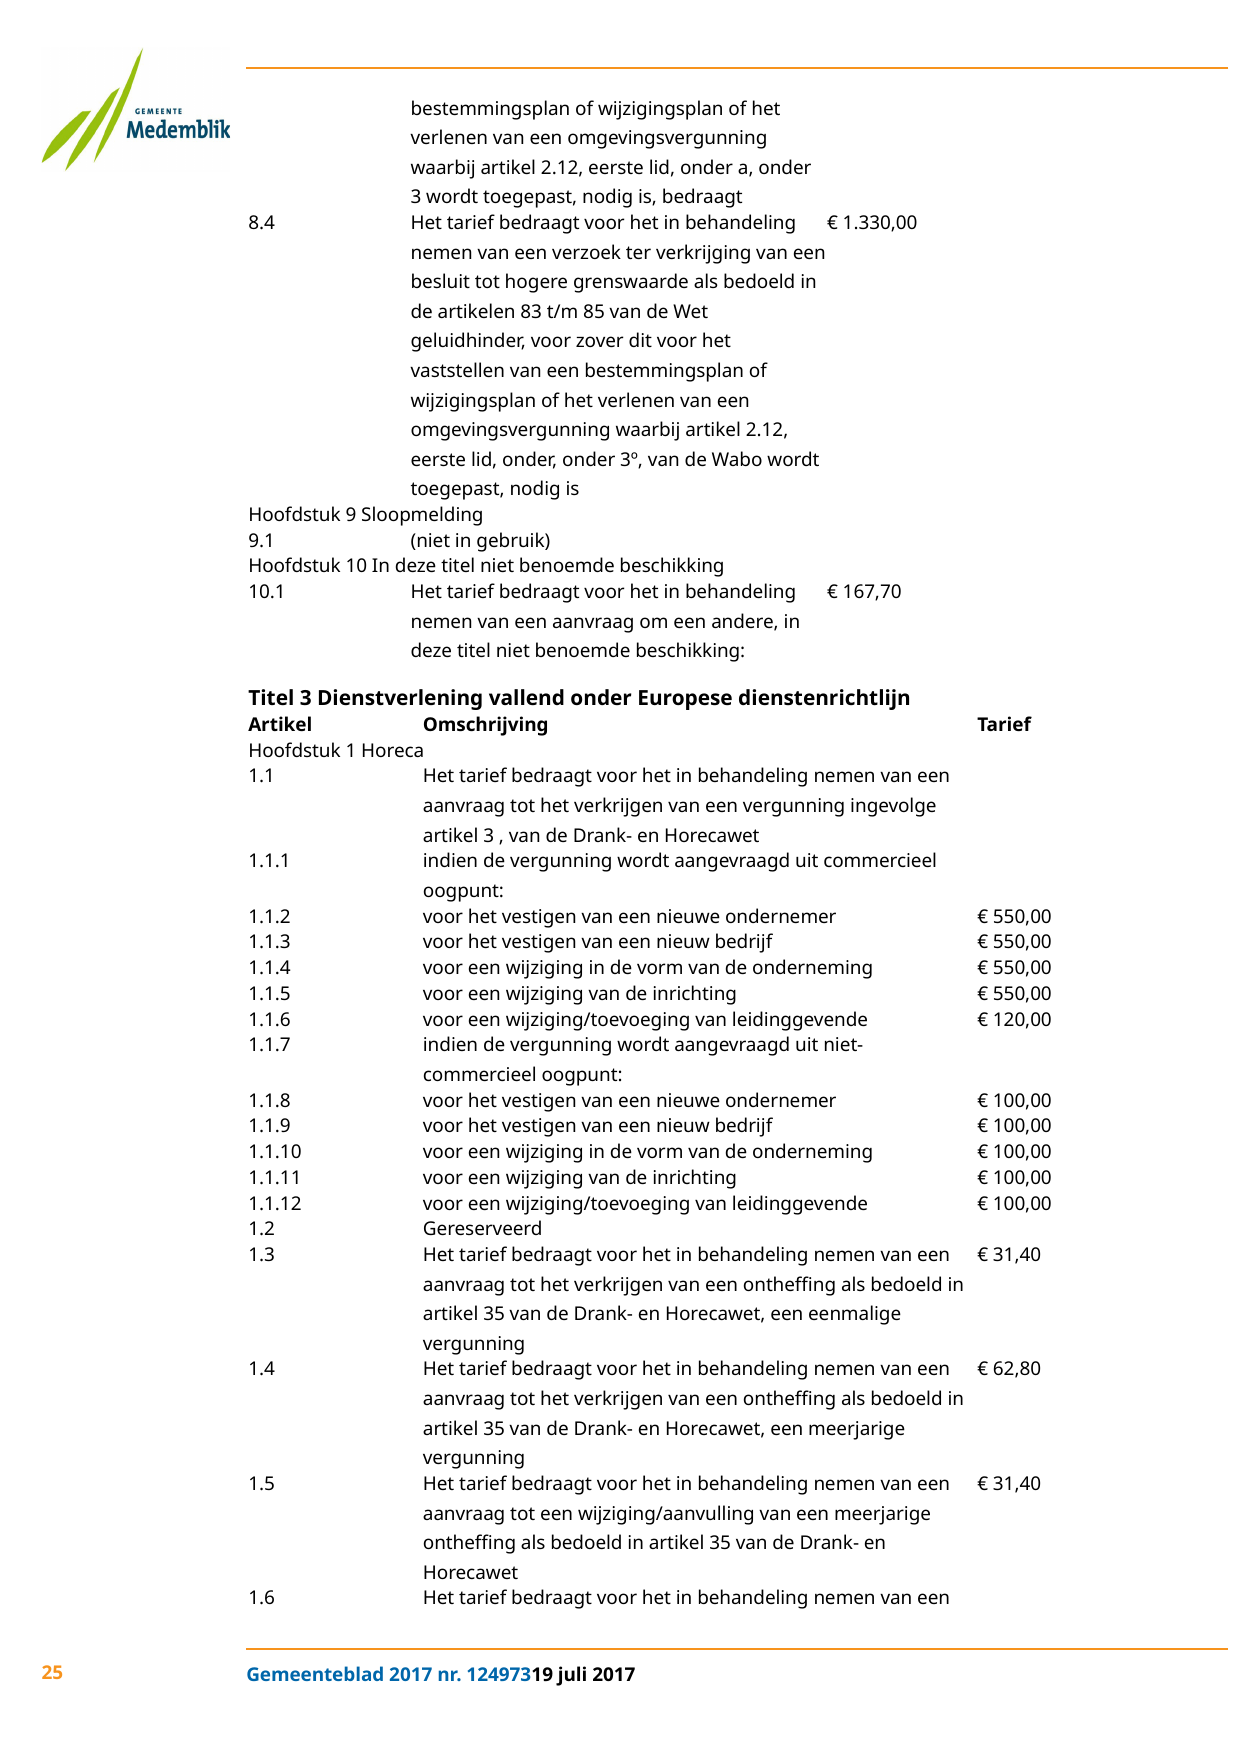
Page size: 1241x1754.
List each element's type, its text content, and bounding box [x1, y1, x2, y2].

table_cell € 100,00 [977, 1164, 1152, 1190]
table_cell [977, 848, 1152, 903]
table_cell € 550,00 [977, 929, 1152, 954]
table_cell Het tarief bedraagt voor het in behandeling nemen van een aanvraag tot een wijziging/aanvulling van een meerjarige ontheffing als bedoeld in artikel 35 van de Drank- en Horecawet [423, 1470, 977, 1584]
table_cell Het tarief bedraagt voor het in behandeling nemen van een aanvraag tot het verkrijgen van een ontheffing als bedoeld in artikel 35 van de Drank- en Horecawet, een meerjarige vergunning [423, 1356, 977, 1470]
table_cell voor het vestigen van een nieuw bedrijf [423, 1113, 977, 1138]
table_cell 1.1.12 [248, 1190, 423, 1215]
table_cell € 100,00 [977, 1138, 1152, 1164]
table_cell 1.1.11 [248, 1164, 423, 1190]
table_cell € 550,00 [977, 980, 1152, 1006]
table_cell 10.1 [248, 579, 410, 663]
table_cell [989, 527, 1152, 553]
table_cell 1.3 [248, 1241, 423, 1356]
table_cell [989, 579, 1152, 663]
table_cell € 550,00 [977, 954, 1152, 980]
table_cell Hoofdstuk 9 Sloopmelding [248, 501, 1152, 527]
table_cell Hoofdstuk 1 Horeca [248, 737, 1152, 763]
table_cell € 120,00 [977, 1006, 1152, 1031]
table_cell 1.6 [248, 1585, 423, 1610]
table_cell [977, 1215, 1152, 1241]
table_cell € 100,00 [977, 1087, 1152, 1112]
table_cell 1.1.8 [248, 1087, 423, 1112]
table_cell [248, 95, 410, 209]
table_cell € 100,00 [977, 1113, 1152, 1138]
table_header Tarief [977, 711, 1152, 737]
table_cell Het tarief bedraagt voor het in behandeling nemen van een aanvraag tot het verkrijgen van een ontheffing als bedoeld in artikel 35 van de Drank- en Horecawet, een eenmalige vergunning [423, 1241, 977, 1356]
table_cell indien de vergunning wordt aangevraagd uit niet-commercieel oogpunt: [423, 1031, 977, 1087]
table_cell voor een wijziging/toevoeging van leidinggevende [423, 1006, 977, 1031]
table_cell € 167,70 [827, 579, 989, 663]
table_cell 1.5 [248, 1470, 423, 1584]
table_cell [989, 95, 1152, 209]
table_cell Het tarief bedraagt voor het in behandeling nemen van een [423, 1585, 977, 1610]
table_header Artikel [248, 711, 423, 737]
table_cell voor het vestigen van een nieuw bedrijf [423, 929, 977, 954]
table_cell 1.1.2 [248, 903, 423, 928]
table_cell [977, 1585, 1152, 1610]
table_cell 8.4 [248, 209, 410, 501]
table_cell voor een wijziging van de inrichting [423, 980, 977, 1006]
table_cell 1.4 [248, 1356, 423, 1470]
table_cell € 31,40 [977, 1241, 1152, 1356]
table_cell voor een wijziging van de inrichting [423, 1164, 977, 1190]
picture [41, 47, 231, 172]
table_cell € 31,40 [977, 1470, 1152, 1584]
table_cell (niet in gebruik) [410, 527, 827, 553]
table_cell € 550,00 [977, 903, 1152, 928]
table_cell Gereserveerd [423, 1215, 977, 1241]
table_cell € 1.330,00 [827, 209, 989, 501]
table_cell 1.1.7 [248, 1031, 423, 1087]
table_cell [827, 527, 989, 553]
table_cell 1.1.5 [248, 980, 423, 1006]
table_cell 1.1 [248, 763, 423, 847]
table_cell 1.1.3 [248, 929, 423, 954]
table_cell Het tarief bedraagt voor het in behandeling nemen van een aanvraag tot het verkrijgen van een vergunning ingevolge artikel 3 , van de Drank- en Horecawet [423, 763, 977, 847]
table_cell 1.1.4 [248, 954, 423, 980]
table_cell [977, 1031, 1152, 1087]
table_cell 1.2 [248, 1215, 423, 1241]
table_cell € 62,80 [977, 1356, 1152, 1470]
table_cell voor het vestigen van een nieuwe ondernemer [423, 1087, 977, 1112]
table_cell voor het vestigen van een nieuwe ondernemer [423, 903, 977, 928]
table_cell 1.1.6 [248, 1006, 423, 1031]
table_cell Het tarief bedraagt voor het in behandeling nemen van een verzoek ter verkrijging van een besluit tot hogere grenswaarde als bedoeld in de artikelen 83 t/m 85 van de Wet geluidhinder, voor zover dit voor het vaststellen van een bestemmingsplan of wijzigingsplan of het verlenen van een omgevingsvergunning waarbij artikel 2.12, eerste lid, onder, onder 3º, van de Wabo wordt toegepast, nodig is [410, 209, 827, 501]
table_cell voor een wijziging in de vorm van de onderneming [423, 1138, 977, 1164]
text Titel 3 Dienstverlening vallend onder Europese dienstenrichtlijn [248, 683, 1152, 711]
table_cell 1.1.9 [248, 1113, 423, 1138]
table_cell voor een wijziging/toevoeging van leidinggevende [423, 1190, 977, 1215]
table_cell Hoofdstuk 10 In deze titel niet benoemde beschikking [248, 553, 1152, 578]
table_cell 1.1.1 [248, 848, 423, 903]
table_cell [827, 95, 989, 209]
table_cell € 100,00 [977, 1190, 1152, 1215]
table_cell 1.1.10 [248, 1138, 423, 1164]
table_cell Het tarief bedraagt voor het in behandeling nemen van een aanvraag om een andere, in deze titel niet benoemde beschikking: [410, 579, 827, 663]
table_cell bestemmingsplan of wijzigingsplan of het verlenen van een omgevingsvergunning waarbij artikel 2.12, eerste lid, onder a, onder 3 wordt toegepast, nodig is, bedraagt [410, 95, 827, 209]
table_cell indien de vergunning wordt aangevraagd uit commercieel oogpunt: [423, 848, 977, 903]
table_cell voor een wijziging in de vorm van de onderneming [423, 954, 977, 980]
table_header Omschrijving [423, 711, 977, 737]
table_cell [989, 209, 1152, 501]
table_cell 9.1 [248, 527, 410, 553]
table_cell [977, 763, 1152, 847]
